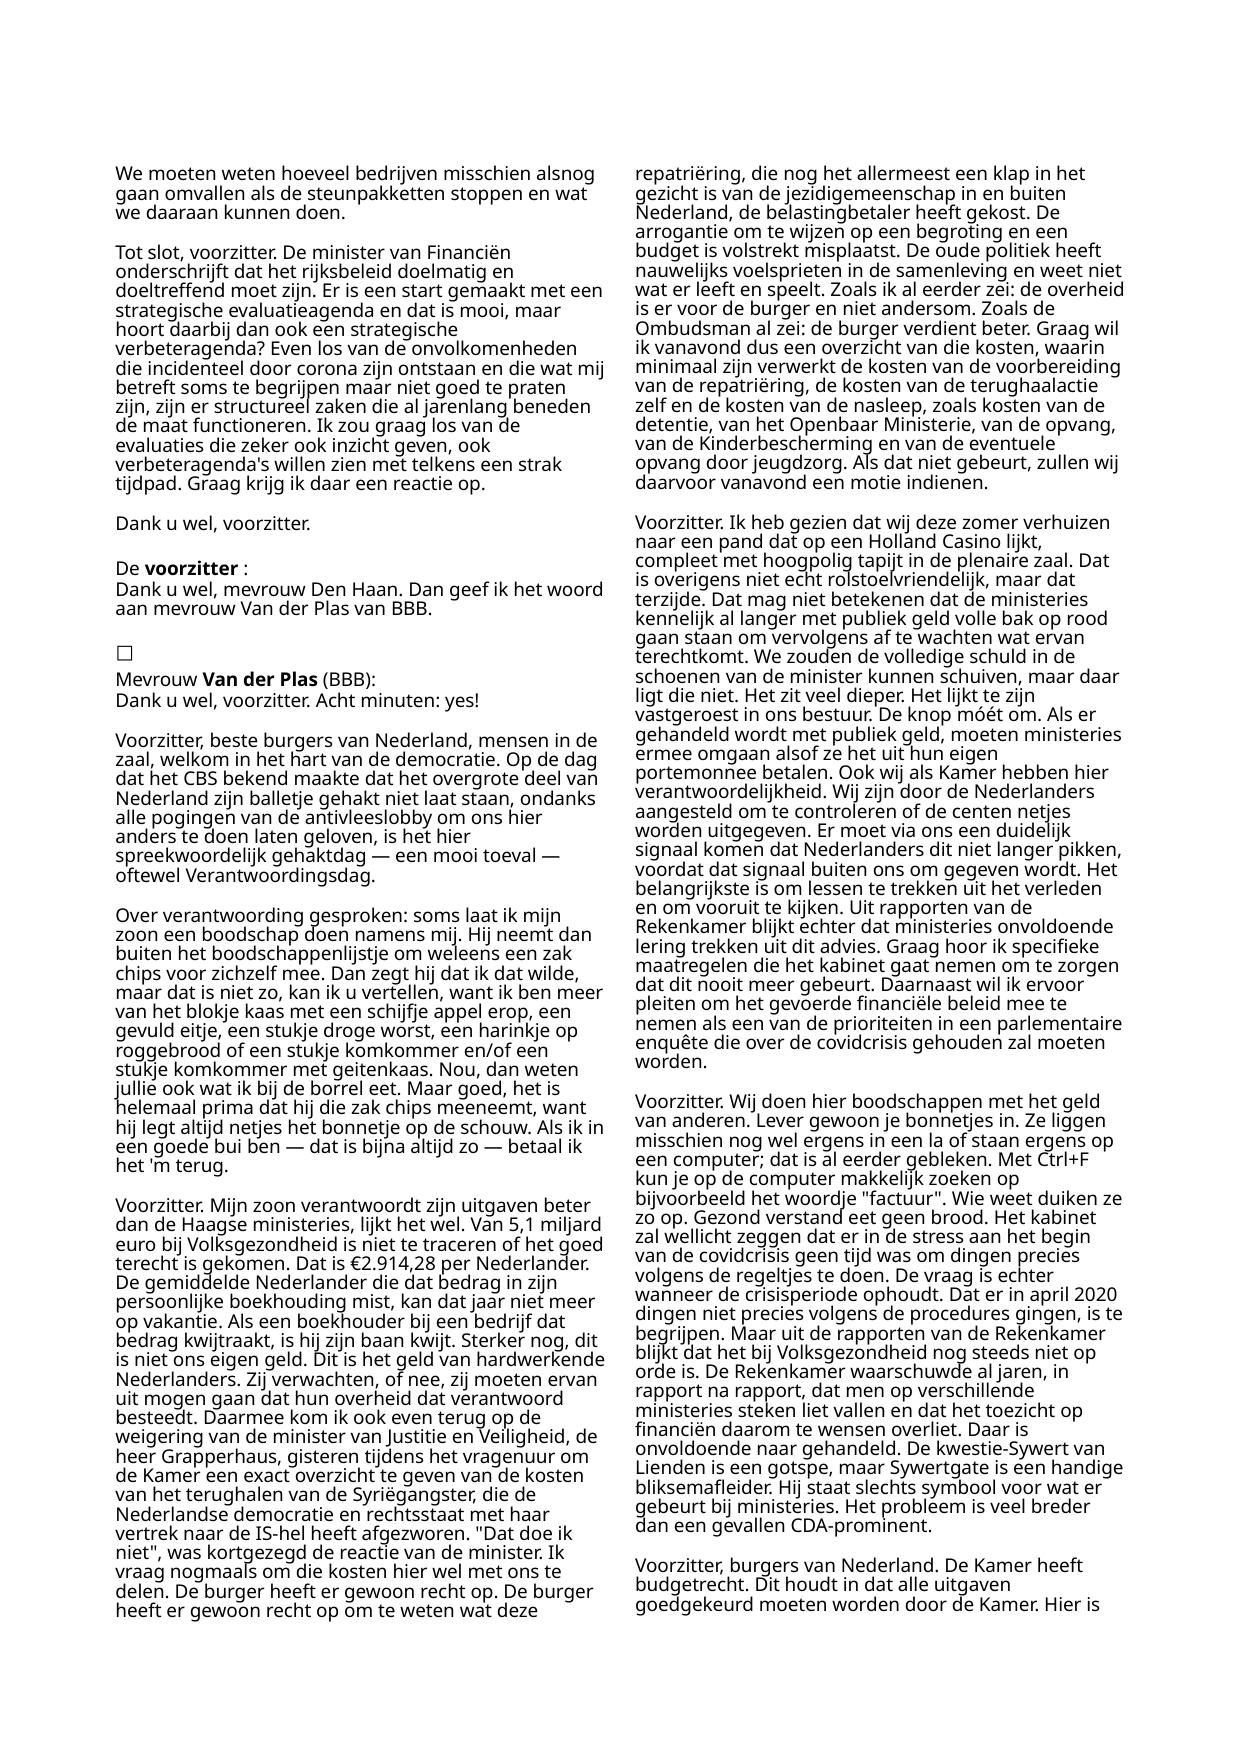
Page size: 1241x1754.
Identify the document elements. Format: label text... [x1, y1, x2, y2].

text Tot slot, voorzitter. De minister van Financiën onderschrijft dat het rijksbeleid doelmatig en doeltreffend moet zijn. Er is een start gemaakt met een strategische evaluatieagenda en dat is mooi, maar hoort daarbij dan ook een strategische verbeteragenda? Even los van de onvolkomenheden die incidenteel door corona zijn ontstaan en die wat mij betreft soms te begrijpen maar niet goed te praten zijn, zijn er structureel zaken die al jarenlang beneden de maat functioneren. Ik zou graag los van de evaluaties die zeker ook inzicht geven, ook verbeteragenda's willen zien met telkens een strak tijdpad. Graag krijg ik daar een reactie op. [115, 244, 605, 494]
text Mevrouw Van der Plas (BBB): [115, 666, 605, 692]
text Dank u wel, voorzitter. Acht minuten: yes! [115, 692, 605, 711]
text repatriëring, die nog het allermeest een klap in het gezicht is van de jezidigemeenschap in en buiten Nederland, de belastingbetaler heeft gekost. De arrogantie om te wijzen op een begroting en een budget is volstrekt misplaatst. De oude politiek heeft nauwelijks voelsprieten in de samenleving en weet niet wat er leeft en speelt. Zoals ik al eerder zei: de overheid is er voor de burger en niet andersom. Zoals de Ombudsman al zei: de burger verdient beter. Graag wil ik vanavond dus een overzicht van die kosten, waarin minimaal zijn verwerkt de kosten van de voorbereiding van de repatriëring, de kosten van de terughaalactie zelf en de kosten van de nasleep, zoals kosten van de detentie, van het Openbaar Ministerie, van de opvang, van de Kinderbescherming en van de eventuele opvang door jeugdzorg. Als dat niet gebeurt, zullen wij daarvoor vanavond een motie indienen. [635, 165, 1125, 493]
text Dank u wel, voorzitter. [115, 515, 605, 534]
text Over verantwoording gesproken: soms laat ik mijn zoon een boodschap doen namens mij. Hij neemt dan buiten het boodschappenlijstje om weleens een zak chips voor zichzelf mee. Dan zegt hij dat ik dat wilde, maar dat is niet zo, kan ik u vertellen, want ik ben meer van het blokje kaas met een schijfje appel erop, een gevuld eitje, een stukje droge worst, een harinkje op roggebrood of een stukje komkommer en/of een stukje komkommer met geitenkaas. Nou, dan weten jullie ook wat ik bij de borrel eet. Maar goed, het is helemaal prima dat hij die zak chips meeneemt, want hij legt altijd netjes het bonnetje op de schouw. Als ik in een goede bui ben — dat is bijna altijd zo — betaal ik het 'm terug. [115, 907, 605, 1176]
text Voorzitter. Ik heb gezien dat wij deze zomer verhuizen naar een pand dat op een Holland Casino lijkt, compleet met hoogpolig tapijt in de plenaire zaal. Dat is overigens niet echt rolstoelvriendelijk, maar dat terzijde. Dat mag niet betekenen dat de ministeries kennelijk al langer met publiek geld volle bak op rood gaan staan om vervolgens af te wachten wat ervan terechtkomt. We zouden de volledige schuld in de schoenen van de minister kunnen schuiven, maar daar ligt die niet. Het zit veel dieper. Het lijkt te zijn vastgeroest in ons bestuur. De knop móét om. Als er gehandeld wordt met publiek geld, moeten ministeries ermee omgaan alsof ze het uit hun eigen portemonnee betalen. Ook wij als Kamer hebben hier verantwoordelijkheid. Wij zijn door de Nederlanders aangesteld om te controleren of de centen netjes worden uitgegeven. Er moet via ons een duidelijk signaal komen dat Nederlanders dit niet langer pikken, voordat dat signaal buiten ons om gegeven wordt. Het belangrijkste is om lessen te trekken uit het verleden en om vooruit te kijken. Uit rapporten van de Rekenkamer blijkt echter dat ministeries onvoldoende lering trekken uit dit advies. Graag hoor ik specifieke maatregelen die het kabinet gaat nemen om te zorgen dat dit nooit meer gebeurt. Daarnaast wil ik ervoor pleiten om het gevoerde financiële beleid mee te nemen als een van de prioriteiten in een parlementaire enquête die over de covidcrisis gehouden zal moeten worden. [635, 514, 1125, 1072]
text Voorzitter, beste burgers van Nederland, mensen in de zaal, welkom in het hart van de democratie. Op de dag dat het CBS bekend maakte dat het overgrote deel van Nederland zijn balletje gehakt niet laat staan, ondanks alle pogingen van de antivleeslobby om ons hier anders te doen laten geloven, is het hier spreekwoordelijk gehaktdag — een mooi toeval — oftewel Verantwoordingsdag. [115, 732, 605, 886]
text Dank u wel, mevrouw Den Haan. Dan geef ik het woord aan mevrouw Van der Plas van BBB. [115, 581, 605, 619]
text ⬜ [115, 640, 605, 666]
text Voorzitter, burgers van Nederland. De Kamer heeft budgetrecht. Dit houdt in dat alle uitgaven goedgekeurd moeten worden door de Kamer. Hier is [635, 1557, 1125, 1615]
text Voorzitter. Wij doen hier boodschappen met het geld van anderen. Lever gewoon je bonnetjes in. Ze liggen misschien nog wel ergens in een la of staan ergens op een computer; dat is al eerder gebleken. Met Ctrl+F kun je op de computer makkelijk zoeken op bijvoorbeeld het woordje "factuur". Wie weet duiken ze zo op. Gezond verstand eet geen brood. Het kabinet zal wellicht zeggen dat er in de stress aan het begin van de covidcrisis geen tijd was om dingen precies volgens de regeltjes te doen. De vraag is echter wanneer de crisisperiode ophoudt. Dat er in april 2020 dingen niet precies volgens de procedures gingen, is te begrijpen. Maar uit de rapporten van de Rekenkamer blijkt dat het bij Volksgezondheid nog steeds niet op orde is. De Rekenkamer waarschuwde al jaren, in rapport na rapport, dat men op verschillende ministeries steken liet vallen en dat het toezicht op financiën daarom te wensen overliet. Daar is onvoldoende naar gehandeld. De kwestie-Sywert van Lienden is een gotspe, maar Sywertgate is een handige bliksemafleider. Hij staat slechts symbool voor wat er gebeurt bij ministeries. Het probleem is veel breder dan een gevallen CDA-prominent. [635, 1093, 1125, 1536]
text We moeten weten hoeveel bedrijven misschien alsnog gaan omvallen als de steunpakketten stoppen en wat we daaraan kunnen doen. [115, 165, 605, 223]
text De voorzitter : [115, 555, 605, 581]
text Voorzitter. Mijn zoon verantwoordt zijn uitgaven beter dan de Haagse ministeries, lijkt het wel. Van 5,1 miljard euro bij Volksgezondheid is niet te traceren of het goed terecht is gekomen. Dat is €2.914,28 per Nederlander. De gemiddelde Nederlander die dat bedrag in zijn persoonlijke boekhouding mist, kan dat jaar niet meer op vakantie. Als een boekhouder bij een bedrijf dat bedrag kwijtraakt, is hij zijn baan kwijt. Sterker nog, dit is niet ons eigen geld. Dit is het geld van hardwerkende Nederlanders. Zij verwachten, of nee, zij moeten ervan uit mogen gaan dat hun overheid dat verantwoord besteedt. Daarmee kom ik ook even terug op de weigering van de minister van Justitie en Veiligheid, de heer Grapperhaus, gisteren tijdens het vragenuur om de Kamer een exact overzicht te geven van de kosten van het terughalen van de Syriëgangster, die de Nederlandse democratie en rechtsstaat met haar vertrek naar de IS-hel heeft afgezworen. "Dat doe ik niet", was kortgezegd de reactie van de minister. Ik vraag nogmaals om die kosten hier wel met ons te delen. De burger heeft er gewoon recht op. De burger heeft er gewoon recht op om te weten wat deze [115, 1197, 605, 1621]
